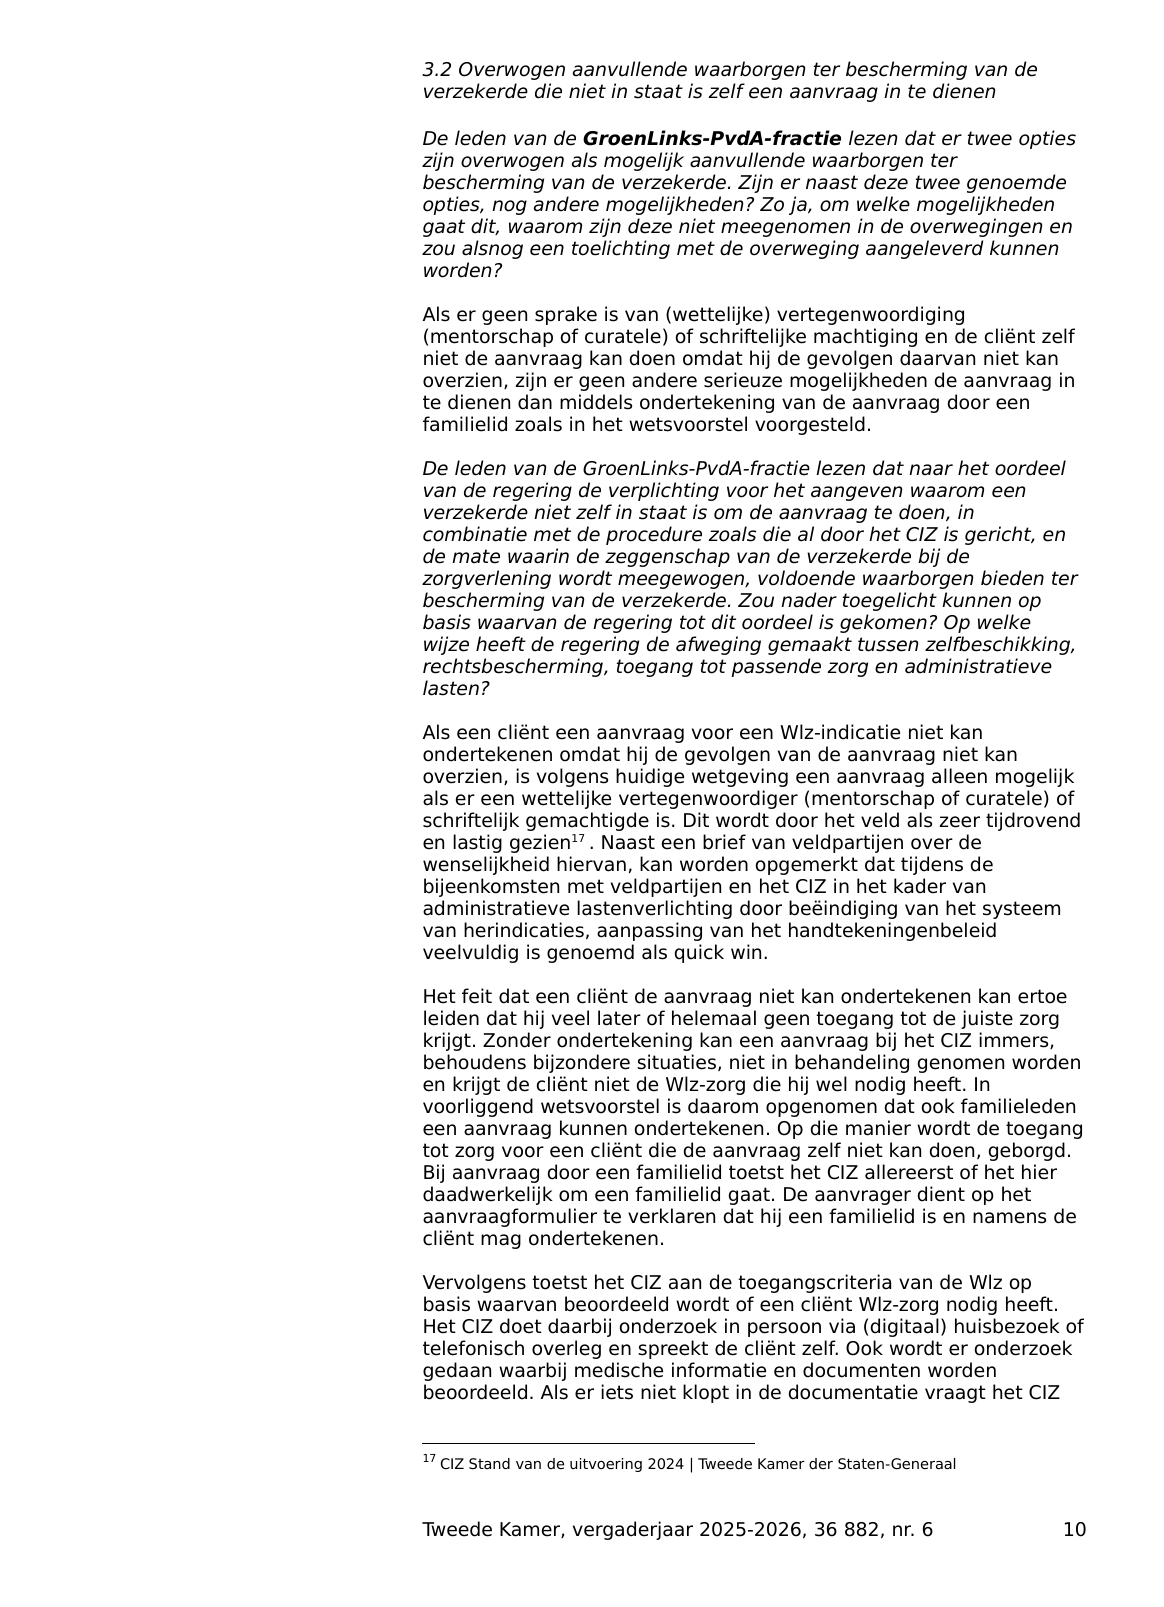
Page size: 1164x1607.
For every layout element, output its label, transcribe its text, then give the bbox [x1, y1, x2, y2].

text De leden van de GroenLinks-PvdA-fractie lezen dat naar het oordeel van de regering de verplichting voor het aangeven waarom een verzekerde niet zelf in staat is om de aanvraag te doen, in combinatie met de procedure zoals die al door het CIZ is gericht, en de mate waarin de zeggenschap van de verzekerde bij de zorgverlening wordt meegewogen, voldoende waarborgen bieden ter bescherming van de verzekerde. Zou nader toegelicht kunnen op basis waarvan de regering tot dit oordeel is gekomen? Op welke wijze heeft de regering de afweging gemaakt tussen zelfbeschikking, rechtsbescherming, toegang tot passende zorg en administratieve lasten? [422, 458, 1087, 700]
text Als een cliënt een aanvraag voor een Wlz-indicatie niet kan ondertekenen omdat hij de gevolgen van de aanvraag niet kan overzien, is volgens huidige wetgeving een aanvraag alleen mogelijk als er een wettelijke vertegenwoordiger (mentorschap of curatele) of schriftelijk gemachtigde is. Dit wordt door het veld als zeer tijdrovend en lastig gezien. Naast een brief van veldpartijen over de wenselijkheid hiervan, kan worden opgemerkt dat tijdens de bijeenkomsten met veldpartijen en het CIZ in het kader van administratieve lastenverlichting door beëindiging van het systeem van herindicaties, aanpassing van het handtekeningenbeleid veelvuldig is genoemd als quick win. [422, 722, 1087, 964]
text Als er geen sprake is van (wettelijke) vertegenwoordiging (mentorschap of curatele) of schriftelijke machtiging en de cliënt zelf niet de aanvraag kan doen omdat hij de gevolgen daarvan niet kan overzien, zijn er geen andere serieuze mogelijkheden de aanvraag in te dienen dan middels ondertekening van de aanvraag door een familielid zoals in het wetsvoorstel voorgesteld. [422, 304, 1087, 436]
text De leden van de GroenLinks-PvdA-fractie lezen dat er twee opties zijn overwogen als mogelijk aanvullende waarborgen ter bescherming van de verzekerde. Zijn er naast deze twee genoemde opties, nog andere mogelijkheden? Zo ja, om welke mogelijkheden gaat dit, waarom zijn deze niet meegenomen in de overwegingen en zou alsnog een toelichting met de overweging aangeleverd kunnen worden? [422, 128, 1087, 282]
text Het feit dat een cliënt de aanvraag niet kan ondertekenen kan ertoe leiden dat hij veel later of helemaal geen toegang tot de juiste zorg krijgt. Zonder ondertekening kan een aanvraag bij het CIZ immers, behoudens bijzondere situaties, niet in behandeling genomen worden en krijgt de cliënt niet de Wlz-zorg die hij wel nodig heeft. In voorliggend wetsvoorstel is daarom opgenomen dat ook familieleden een aanvraag kunnen ondertekenen. Op die manier wordt de toegang tot zorg voor een cliënt die de aanvraag zelf niet kan doen, geborgd. Bij aanvraag door een familielid toetst het CIZ allereerst of het hier daadwerkelijk om een familielid gaat. De aanvrager dient op het aanvraagformulier te verklaren dat hij een familielid is en namens de cliënt mag ondertekenen. [422, 986, 1087, 1250]
subtitle 3.2 Overwogen aanvullende waarborgen ter bescherming van de verzekerde die niet in staat is zelf een aanvraag in te dienen [422, 59, 1087, 103]
text CIZ Stand van de uitvoering 2024 | Tweede Kamer der Staten-Generaal [422, 1452, 1087, 1474]
text Vervolgens toetst het CIZ aan de toegangscriteria van de Wlz op basis waarvan beoordeeld wordt of een cliënt Wlz-zorg nodig heeft. Het CIZ doet daarbij onderzoek in persoon via (digitaal) huisbezoek of telefonisch overleg en spreekt de cliënt zelf. Ook wordt er onderzoek gedaan waarbij medische informatie en documenten worden beoordeeld. Als er iets niet klopt in de documentatie vraagt het CIZ [422, 1272, 1087, 1404]
